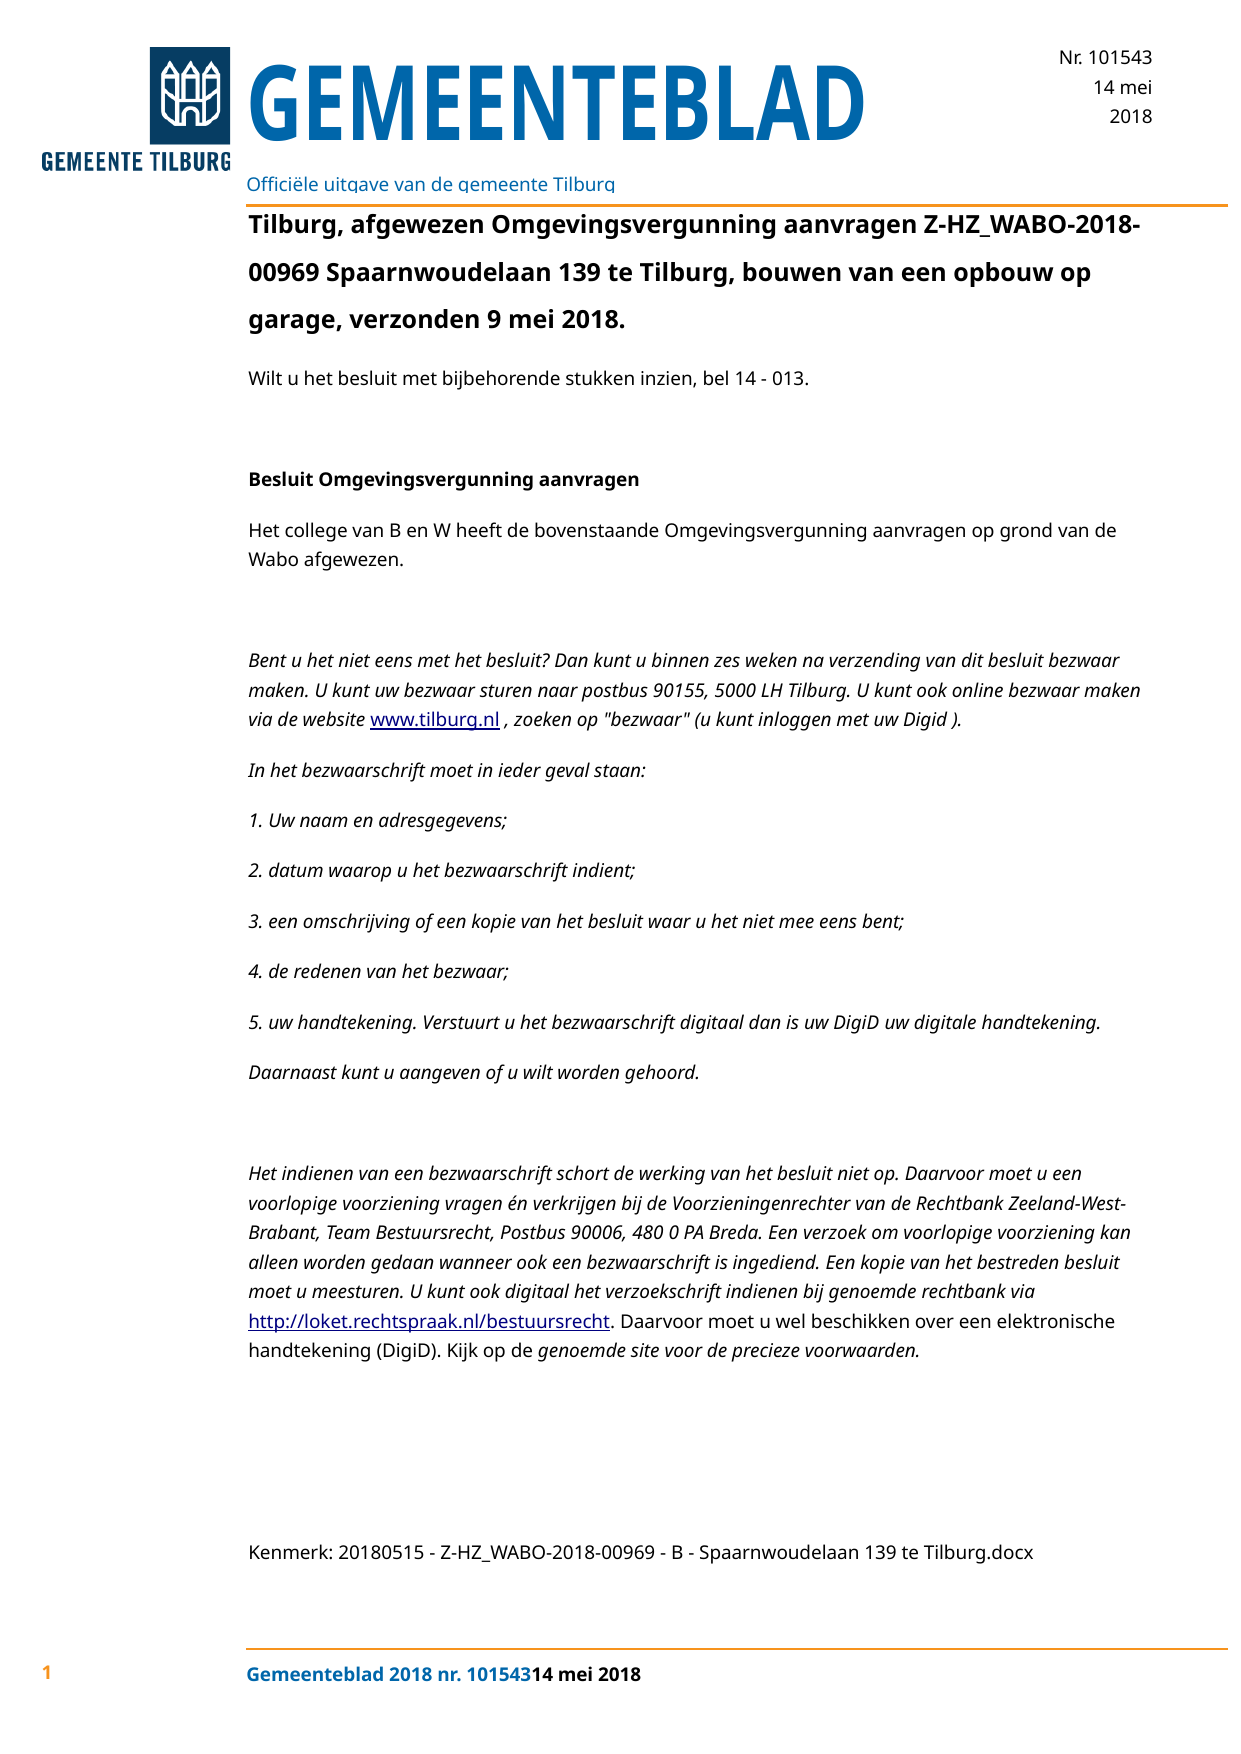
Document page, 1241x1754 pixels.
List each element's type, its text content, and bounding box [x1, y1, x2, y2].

text 2. datum waarop u het bezwaarschrift indient; [248, 858, 1152, 883]
text Het indienen van een bezwaarschrift schort de werking van het besluit niet op. Daarvoor moet u een voorlopige voorziening vragen én verkrijgen bij de Voorzieningenrechter van de Rechtbank Zeeland-West-Brabant, Team Bestuursrecht, Postbus 90006, 480 0 PA Breda. Een verzoek om voorlopige voorziening kan alleen worden gedaan wanneer ook een bezwaarschrift is ingediend. Een kopie van het bestreden besluit moet u meesturen. U kunt ook digitaal het verzoekschrift indienen bij genoemde rechtbank via http://loket.rechtspraak.nl/bestuursrecht. Daarvoor moet u wel beschikken over een elektronische handtekening (DigiD). Kijk op de genoemde site voor de precieze voorwaarden. [248, 1160, 1152, 1363]
text Besluit Omgevingsvergunning aanvragen [248, 466, 1152, 492]
text 3. een omschrijving of een kopie van het besluit waar u het niet mee eens bent; [248, 908, 1152, 934]
text 5. uw handtekening. Verstuurt u het bezwaarschrift digitaal dan is uw DigiD uw digitale handtekening. [248, 1009, 1152, 1034]
text Tilburg, afgewezen Omgevingsvergunning aanvragen Z-HZ_WABO-2018-00969 Spaarnwoudelaan 139 te Tilburg, bouwen van een opbouw op garage, verzonden 9 mei 2018. [248, 207, 1152, 336]
text Bent u het niet eens met het besluit? Dan kunt u binnen zes weken na verzending van dit besluit bezwaar maken. U kunt uw bezwaar sturen naar postbus 90155, 5000 LH Tilburg. U kunt ook online bezwaar maken via de website www.tilburg.nl , zoeken op "bezwaar" (u kunt inloggen met uw Digid ). [248, 647, 1152, 732]
text Het college van B en W heeft de bovenstaande Omgevingsvergunning aanvragen op grond van de Wabo afgewezen. [248, 517, 1152, 572]
picture [41, 47, 231, 172]
text In het bezwaarschrift moet in ieder geval staan: [248, 757, 1152, 782]
text Daarnaast kunt u aangeven of u wilt worden gehoord. [248, 1059, 1152, 1085]
text Kenmerk: 20180515 - Z-HZ_WABO-2018-00969 - B - Spaarnwoudelaan 139 te Tilburg.docx [248, 1539, 1152, 1565]
text Wilt u het besluit met bijbehorende stukken inzien, bel 14 - 013. [248, 366, 1152, 391]
text 1. Uw naam en adresgegevens; [248, 807, 1152, 833]
text 4. de redenen van het bezwaar; [248, 958, 1152, 984]
